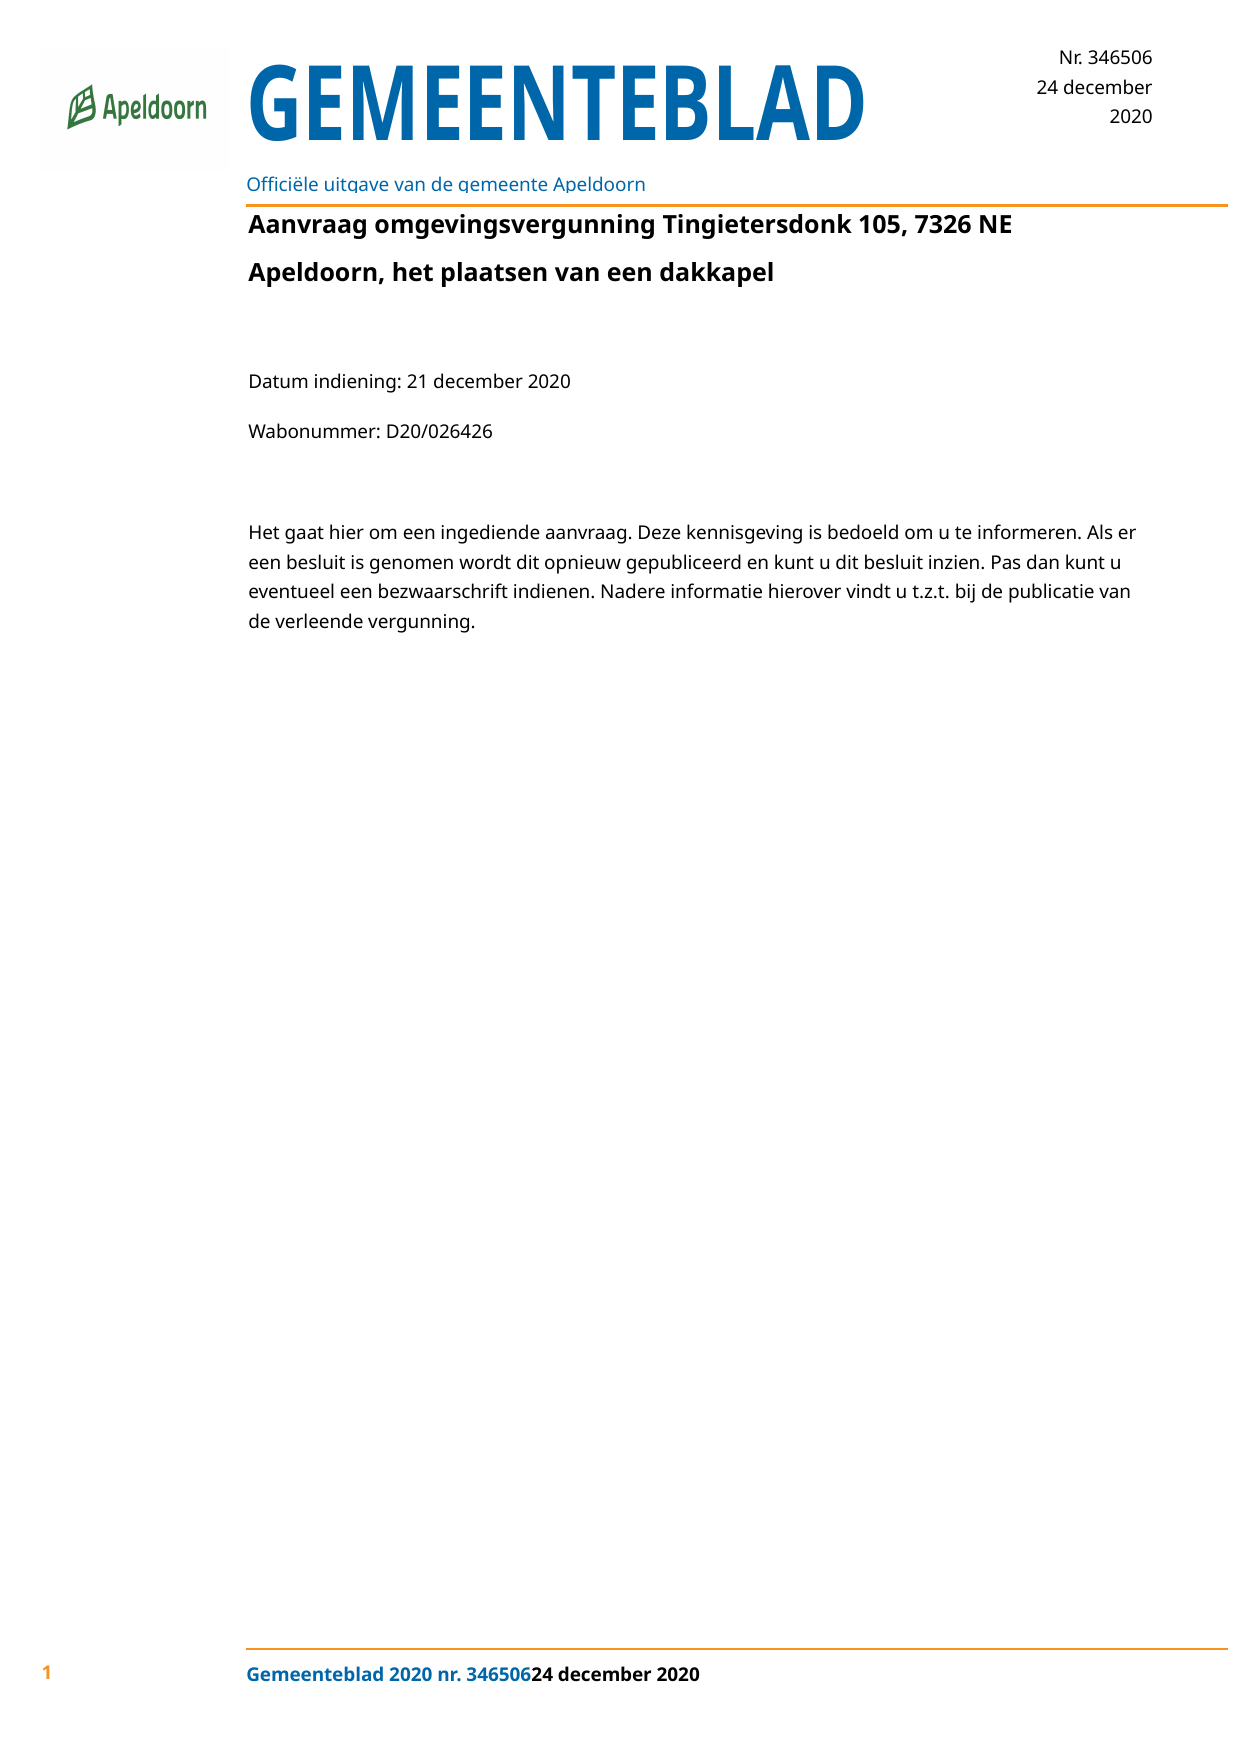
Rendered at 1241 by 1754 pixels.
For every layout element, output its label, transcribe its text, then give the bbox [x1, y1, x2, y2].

text Het gaat hier om een ingediende aanvraag. Deze kennisgeving is bedoeld om u te informeren. Als er een besluit is genomen wordt dit opnieuw gepubliceerd en kunt u dit besluit inzien. Pas dan kunt u eventueel een bezwaarschrift indienen. Nadere informatie hierover vindt u t.z.t. bij de publicatie van de verleende vergunning. [248, 519, 1152, 634]
text Aanvraag omgevingsvergunning Tingietersdonk 105, 7326 NE Apeldoorn, het plaatsen van een dakkapel [248, 207, 1152, 288]
text Wabonummer: D20/026426 [248, 419, 1152, 444]
picture [41, 47, 231, 172]
text Datum indiening: 21 december 2020 [248, 368, 1152, 394]
